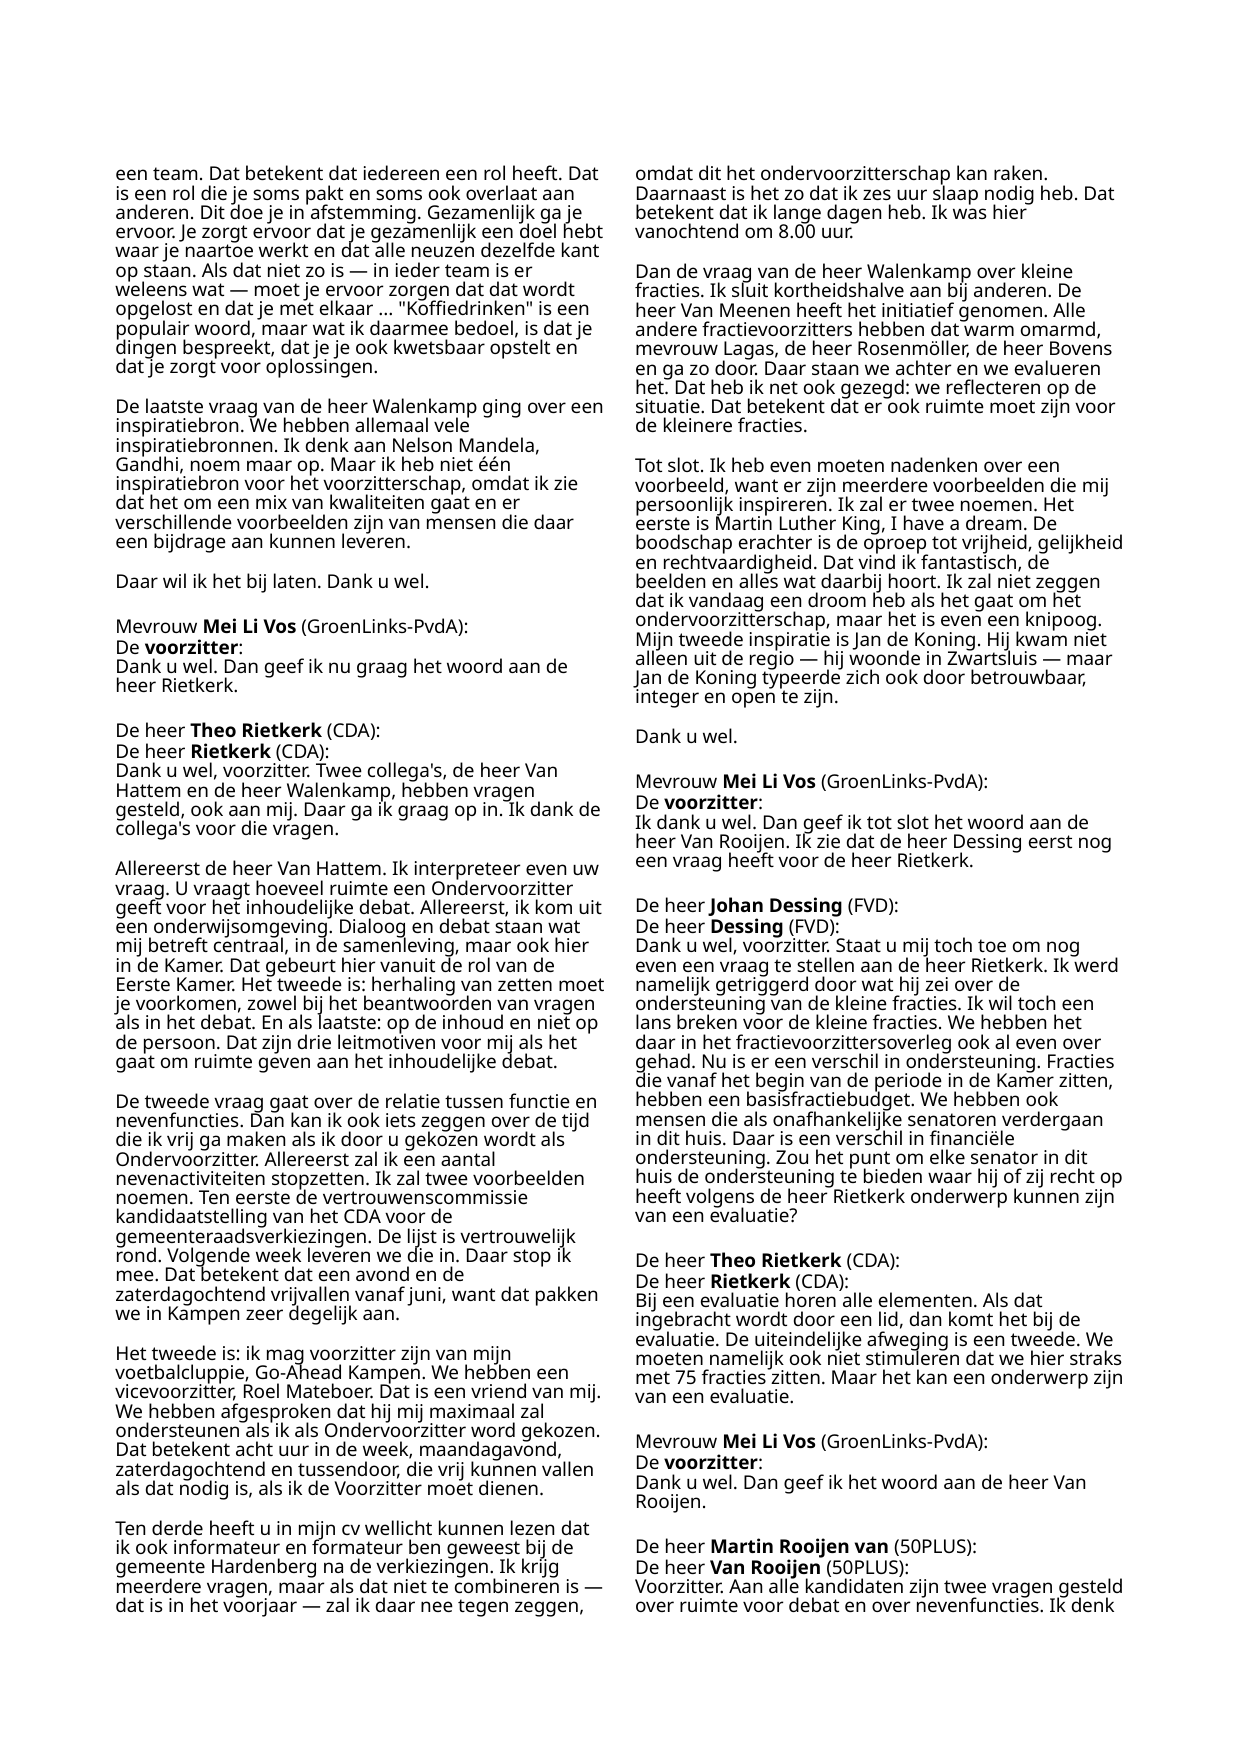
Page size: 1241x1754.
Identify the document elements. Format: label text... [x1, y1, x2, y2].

text Tot slot. Ik heb even moeten nadenken over een voorbeeld, want er zijn meerdere voorbeelden die mij persoonlijk inspireren. Ik zal er twee noemen. Het eerste is Martin Luther King, I have a dream. De boodschap erachter is de oproep tot vrijheid, gelijkheid en rechtvaardigheid. Dat vind ik fantastisch, de beelden en alles wat daarbij hoort. Ik zal niet zeggen dat ik vandaag een droom heb als het gaat om het ondervoorzitterschap, maar het is even een knipoog. Mijn tweede inspiratie is Jan de Koning. Hij kwam niet alleen uit de regio — hij woonde in Zwartsluis — maar Jan de Koning typeerde zich ook door betrouwbaar, integer en open te zijn. [635, 457, 1125, 708]
text De laatste vraag van de heer Walenkamp ging over een inspiratiebron. We hebben allemaal vele inspiratiebronnen. Ik denk aan Nelson Mandela, Gandhi, noem maar op. Maar ik heb niet één inspiratiebron voor het voorzitterschap, omdat ik zie dat het om een mix van kwaliteiten gaat en er verschillende voorbeelden zijn van mensen die daar een bijdrage aan kunnen leveren. [115, 398, 605, 552]
text Het tweede is: ik mag voorzitter zijn van mijn voetbalcluppie, Go-Ahead Kampen. We hebben een vicevoorzitter, Roel Mateboer. Dat is een vriend van mij. We hebben afgesproken dat hij mij maximaal zal ondersteunen als ik als Ondervoorzitter word gekozen. Dat betekent acht uur in de week, maandagavond, zaterdagochtend en tussendoor, die vrij kunnen vallen als dat nodig is, als ik de Voorzitter moet dienen. [115, 1345, 605, 1499]
text De voorzitter: [635, 794, 1125, 814]
text De voorzitter: [635, 1454, 1125, 1474]
text Voorzitter. Aan alle kandidaten zijn twee vragen gesteld over ruimte voor debat en over nevenfuncties. Ik denk [635, 1578, 1125, 1617]
text Dan de vraag van de heer Walenkamp over kleine fracties. Ik sluit kortheidshalve aan bij anderen. De heer Van Meenen heeft het initiatief genomen. Alle andere fractievoorzitters hebben dat warm omarmd, mevrouw Lagas, de heer Rosenmöller, de heer Bovens en ga zo door. Daar staan we achter en we evalueren het. Dat heb ik net ook gezegd: we reflecteren op de situatie. Dat betekent dat er ook ruimte moet zijn voor de kleinere fracties. [635, 263, 1125, 437]
text De heer Johan Dessing (FVD): [635, 892, 1125, 918]
text De heer Theo Rietkerk (CDA): [635, 1247, 1125, 1273]
text De heer Theo Rietkerk (CDA): [115, 717, 605, 743]
text De heer Rietkerk (CDA): [635, 1273, 1125, 1292]
text Dank u wel, voorzitter. Twee collega's, de heer Van Hattem en de heer Walenkamp, hebben vragen gesteld, ook aan mij. Daar ga ik graag op in. Ik dank de collega's voor die vragen. [115, 762, 605, 839]
text Ten derde heeft u in mijn cv wellicht kunnen lezen dat ik ook informateur en formateur ben geweest bij de gemeente Hardenberg na de verkiezingen. Ik krijg meerdere vragen, maar als dat niet te combineren is — dat is in het voorjaar — zal ik daar nee tegen zeggen, [115, 1520, 605, 1616]
text De heer Dessing (FVD): [635, 918, 1125, 937]
text De tweede vraag gaat over de relatie tussen functie en nevenfuncties. Dan kan ik ook iets zeggen over de tijd die ik vrij ga maken als ik door u gekozen wordt als Ondervoorzitter. Allereerst zal ik een aantal nevenactiviteiten stopzetten. Ik zal twee voorbeelden noemen. Ten eerste de vertrouwenscommissie kandidaatstelling van het CDA voor de gemeenteraadsverkiezingen. De lijst is vertrouwelijk rond. Volgende week leveren we die in. Daar stop ik mee. Dat betekent dat een avond en de zaterdagochtend vrijvallen vanaf juni, want dat pakken we in Kampen zeer degelijk aan. [115, 1093, 605, 1324]
text Mevrouw Mei Li Vos (GroenLinks-PvdA): [635, 769, 1125, 794]
text Bij een evaluatie horen alle elementen. Als dat ingebracht wordt door een lid, dan komt het bij de evaluatie. De uiteindelijke afweging is een tweede. We moeten namelijk ook niet stimuleren dat we hier straks met 75 fracties zitten. Maar het kan een onderwerp zijn van een evaluatie. [635, 1292, 1125, 1408]
text De heer Rietkerk (CDA): [115, 743, 605, 762]
text Ik dank u wel. Dan geef ik tot slot het woord aan de heer Van Rooijen. Ik zie dat de heer Dessing eerst nog een vraag heeft voor de heer Rietkerk. [635, 814, 1125, 871]
text Dank u wel, voorzitter. Staat u mij toch toe om nog even een vraag te stellen aan de heer Rietkerk. Ik werd namelijk getriggerd door wat hij zei over de ondersteuning van de kleine fracties. Ik wil toch een lans breken voor de kleine fracties. We hebben het daar in het fractievoorzittersoverleg ook al even over gehad. Nu is er een verschil in ondersteuning. Fracties die vanaf het begin van de periode in de Kamer zitten, hebben een basisfractiebudget. We hebben ook mensen die als onafhankelijke senatoren verdergaan in dit huis. Daar is een verschil in financiële ondersteuning. Zou het punt om elke senator in dit huis de ondersteuning te bieden waar hij of zij recht op heeft volgens de heer Rietkerk onderwerp kunnen zijn van een evaluatie? [635, 937, 1125, 1226]
text Dank u wel. Dan geef ik het woord aan de heer Van Rooijen. [635, 1474, 1125, 1512]
text Daar wil ik het bij laten. Dank u wel. [115, 573, 605, 592]
text De heer Martin Rooijen van (50PLUS): [635, 1533, 1125, 1559]
text De heer Van Rooijen (50PLUS): [635, 1559, 1125, 1578]
text Dank u wel. Dan geef ik nu graag het woord aan de heer Rietkerk. [115, 658, 605, 697]
text een team. Dat betekent dat iedereen een rol heeft. Dat is een rol die je soms pakt en soms ook overlaat aan anderen. Dit doe je in afstemming. Gezamenlijk ga je ervoor. Je zorgt ervoor dat je gezamenlijk een doel hebt waar je naartoe werkt en dat alle neuzen dezelfde kant op staan. Als dat niet zo is — in ieder team is er weleens wat — moet je ervoor zorgen dat dat wordt opgelost en dat je met elkaar ... "Koffiedrinken" is een populair woord, maar wat ik daarmee bedoel, is dat je dingen bespreekt, dat je je ook kwetsbaar opstelt en dat je zorgt voor oplossingen. [115, 165, 605, 377]
text Allereerst de heer Van Hattem. Ik interpreteer even uw vraag. U vraagt hoeveel ruimte een Ondervoorzitter geeft voor het inhoudelijke debat. Allereerst, ik kom uit een onderwijsomgeving. Dialoog en debat staan wat mij betreft centraal, in de samenleving, maar ook hier in de Kamer. Dat gebeurt hier vanuit de rol van de Eerste Kamer. Het tweede is: herhaling van zetten moet je voorkomen, zowel bij het beantwoorden van vragen als in het debat. En als laatste: op de inhoud en niet op de persoon. Dat zijn drie leitmotiven voor mij als het gaat om ruimte geven aan het inhoudelijke debat. [115, 860, 605, 1072]
text De voorzitter: [115, 639, 605, 658]
text Dank u wel. [635, 728, 1125, 748]
text omdat dit het ondervoorzitterschap kan raken. Daarnaast is het zo dat ik zes uur slaap nodig heb. Dat betekent dat ik lange dagen heb. Ik was hier vanochtend om 8.00 uur. [635, 165, 1125, 242]
text Mevrouw Mei Li Vos (GroenLinks-PvdA): [115, 613, 605, 639]
text Mevrouw Mei Li Vos (GroenLinks-PvdA): [635, 1429, 1125, 1454]
